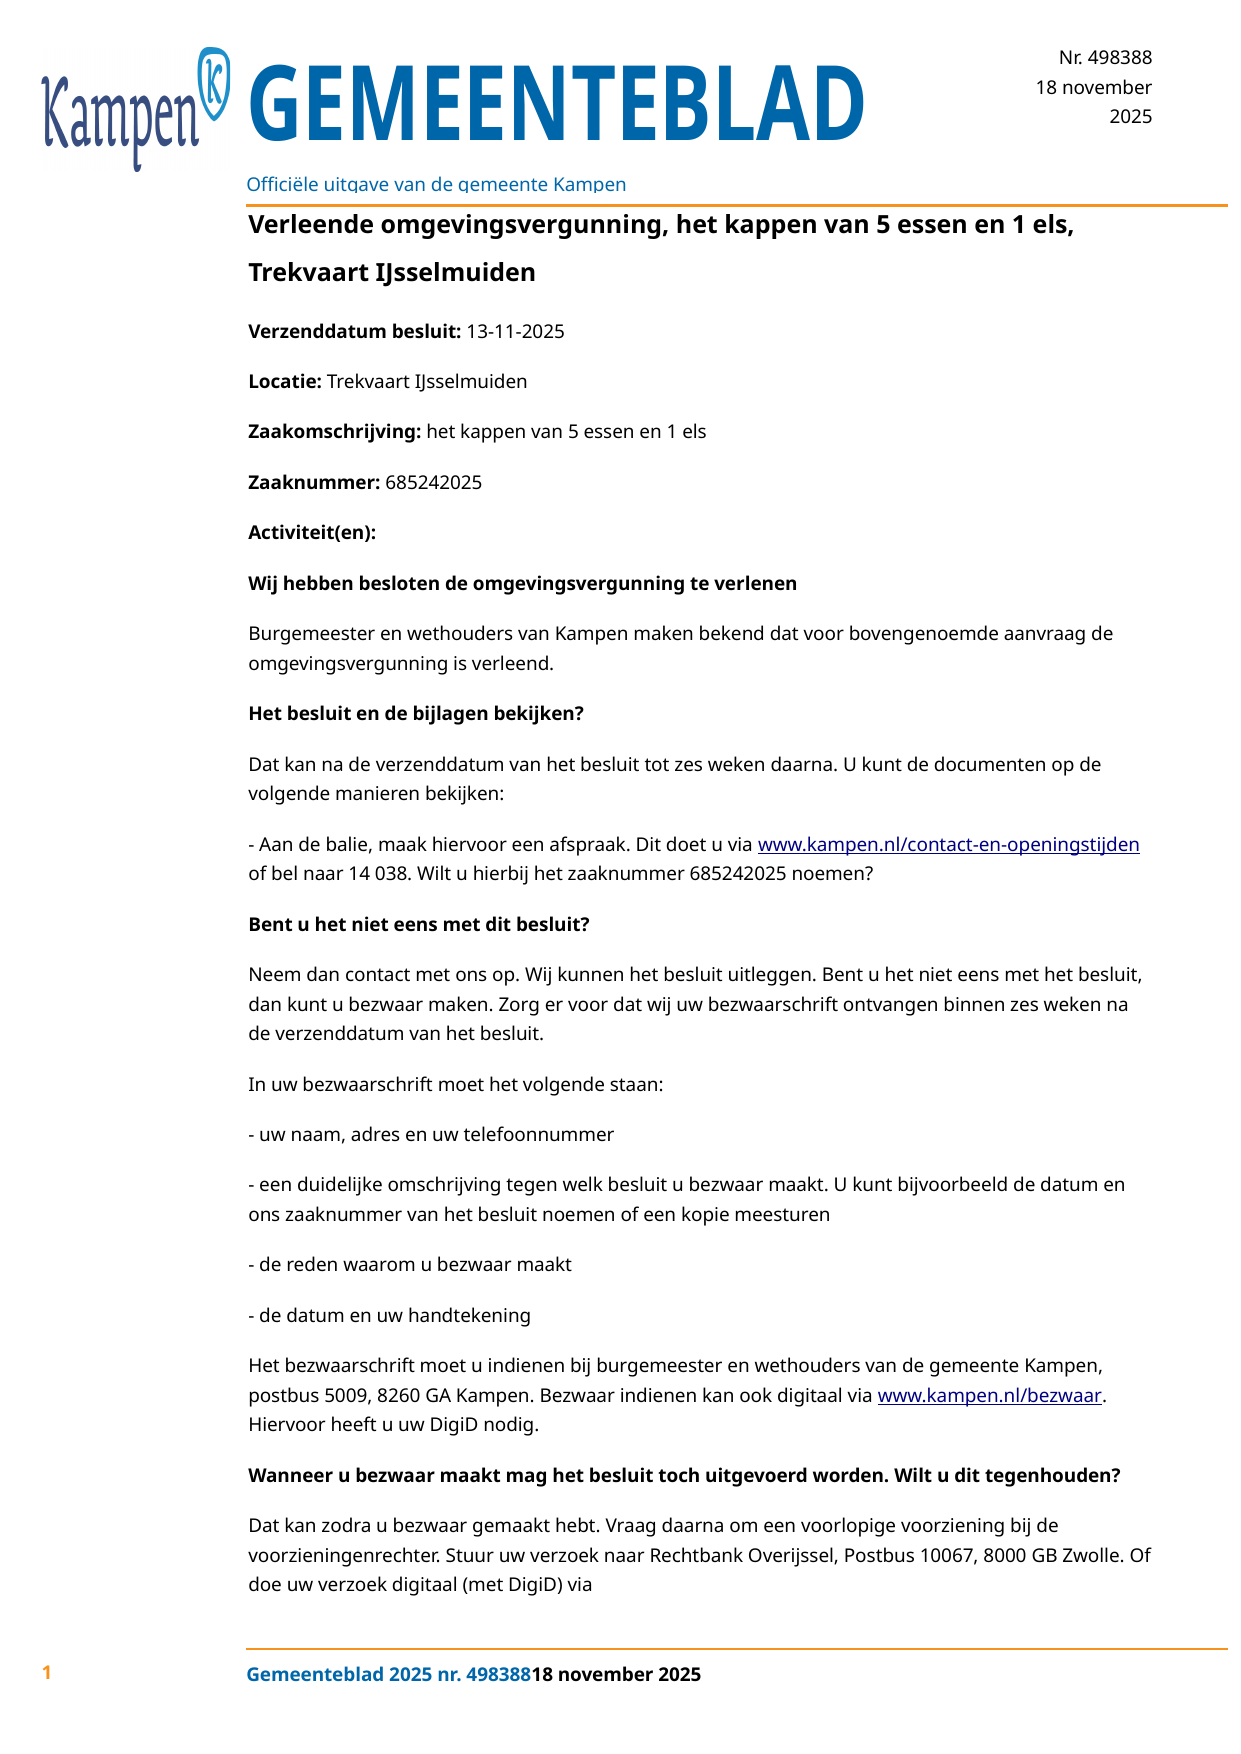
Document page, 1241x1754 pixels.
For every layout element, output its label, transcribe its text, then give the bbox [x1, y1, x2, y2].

text Dat kan zodra u bezwaar gemaakt hebt. Vraag daarna om een voorlopige voorziening bij de voorzieningenrechter. Stuur uw verzoek naar Rechtbank Overijssel, Postbus 10067, 8000 GB Zwolle. Of doe uw verzoek digitaal (met DigiD) via [248, 1512, 1152, 1597]
text Zaaknummer: 685242025 [248, 469, 1152, 495]
text Verzenddatum besluit: 13-11-2025 [248, 318, 1152, 344]
text - de reden waarom u bezwaar maakt [248, 1252, 1152, 1277]
text Locatie: Trekvaart IJsselmuiden [248, 368, 1152, 394]
picture [41, 47, 231, 172]
text In uw bezwaarschrift moet het volgende staan: [248, 1071, 1152, 1097]
text Activiteit(en): [248, 519, 1152, 545]
text Zaakomschrijving: het kappen van 5 essen en 1 els [248, 419, 1152, 444]
text - een duidelijke omschrijving tegen welk besluit u bezwaar maakt. U kunt bijvoorbeeld de datum en ons zaaknummer van het besluit noemen of een kopie meesturen [248, 1172, 1152, 1227]
text Het besluit en de bijlagen bekijken? [248, 700, 1152, 726]
text - uw naam, adres en uw telefoonnummer [248, 1121, 1152, 1147]
text Het bezwaarschrift moet u indienen bij burgemeester en wethouders van de gemeente Kampen, postbus 5009, 8260 GA Kampen. Bezwaar indienen kan ook digitaal via www.kampen.nl/bezwaar. Hiervoor heeft u uw DigiD nodig. [248, 1352, 1152, 1437]
text - Aan de balie, maak hiervoor een afspraak. Dit doet u via www.kampen.nl/contact-en-openingstijden of bel naar 14 038. Wilt u hierbij het zaaknummer 685242025 noemen? [248, 831, 1152, 886]
text Dat kan na de verzenddatum van het besluit tot zes weken daarna. U kunt de documenten op de volgende manieren bekijken: [248, 751, 1152, 806]
text Verleende omgevingsvergunning, het kappen van 5 essen en 1 els, Trekvaart IJsselmuiden [248, 207, 1152, 288]
text Wanneer u bezwaar maakt mag het besluit toch uitgevoerd worden. Wilt u dit tegenhouden? [248, 1462, 1152, 1488]
text - de datum en uw handtekening [248, 1302, 1152, 1328]
text Bent u het niet eens met dit besluit? [248, 911, 1152, 937]
text Neem dan contact met ons op. Wij kunnen het besluit uitleggen. Bent u het niet eens met het besluit, dan kunt u bezwaar maken. Zorg er voor dat wij uw bezwaarschrift ontvangen binnen zes weken na de verzenddatum van het besluit. [248, 961, 1152, 1046]
text Burgemeester en wethouders van Kampen maken bekend dat voor bovengenoemde aanvraag de omgevingsvergunning is verleend. [248, 620, 1152, 676]
text Wij hebben besloten de omgevingsvergunning te verlenen [248, 570, 1152, 596]
